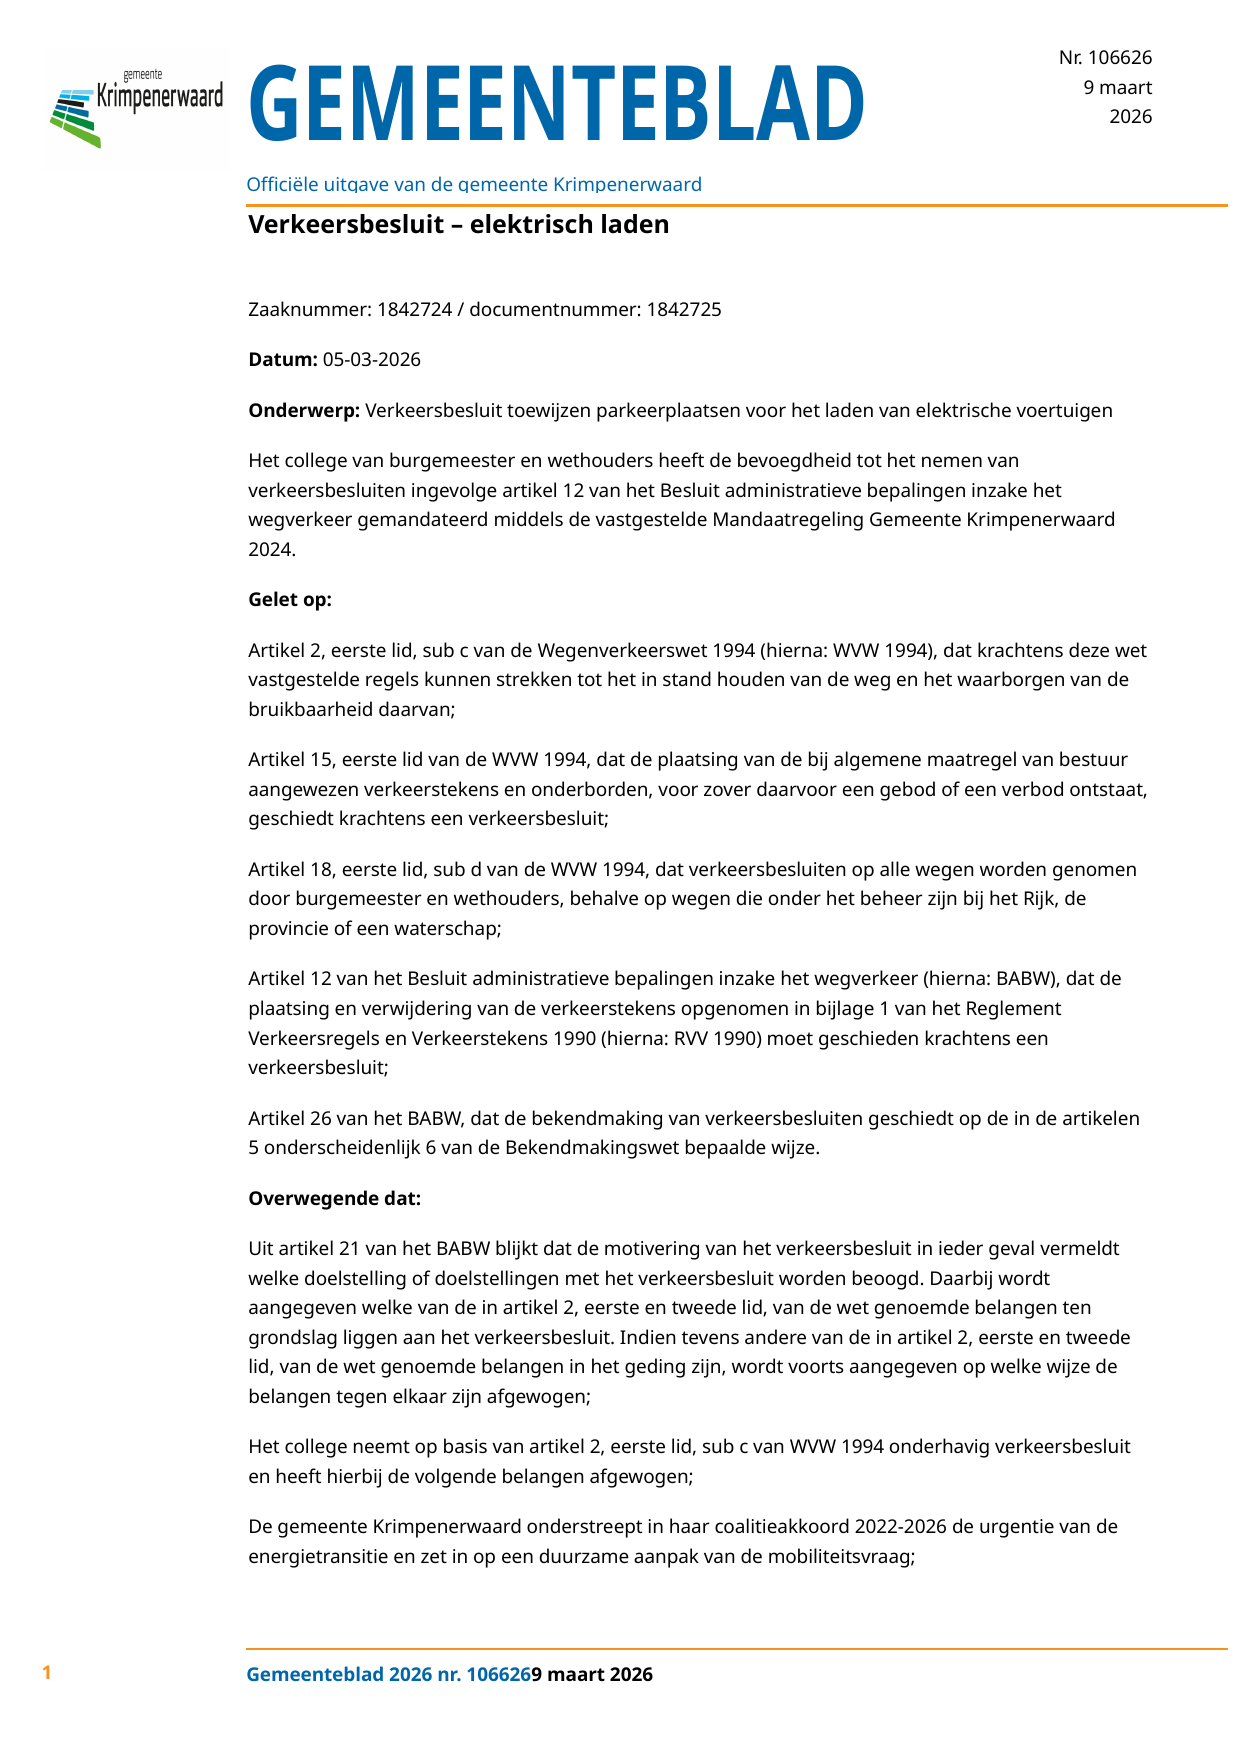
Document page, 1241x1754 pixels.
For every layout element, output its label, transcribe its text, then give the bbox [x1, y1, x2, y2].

text Uit artikel 21 van het BABW blijkt dat de motivering van het verkeersbesluit in ieder geval vermeldt welke doelstelling of doelstellingen met het verkeersbesluit worden beoogd. Daarbij wordt aangegeven welke van de in artikel 2, eerste en tweede lid, van de wet genoemde belangen ten grondslag liggen aan het verkeersbesluit. Indien tevens andere van de in artikel 2, eerste en tweede lid, van de wet genoemde belangen in het geding zijn, wordt voorts aangegeven op welke wijze de belangen tegen elkaar zijn afgewogen; [248, 1235, 1152, 1409]
text Artikel 26 van het BABW, dat de bekendmaking van verkeersbesluiten geschiedt op de in de artikelen 5 onderscheidenlijk 6 van de Bekendmakingswet bepaalde wijze. [248, 1105, 1152, 1160]
text Het college van burgemeester en wethouders heeft de bevoegdheid tot het nemen van verkeersbesluiten ingevolge artikel 12 van het Besluit administratieve bepalingen inzake het wegverkeer gemandateerd middels de vastgestelde Mandaatregeling Gemeente Krimpenerwaard 2024. [248, 447, 1152, 562]
picture [41, 47, 231, 172]
text Onderwerp: Verkeersbesluit toewijzen parkeerplaatsen voor het laden van elektrische voertuigen [248, 397, 1152, 423]
text Datum: 05-03-2026 [248, 346, 1152, 372]
text De gemeente Krimpenerwaard onderstreept in haar coalitieakkoord 2022-2026 de urgentie van de energietransitie en zet in op een duurzame aanpak van de mobiliteitsvraag; [248, 1513, 1152, 1569]
text Artikel 2, eerste lid, sub c van de Wegenverkeerswet 1994 (hierna: WVW 1994), dat krachtens deze wet vastgestelde regels kunnen strekken tot het in stand houden van de weg en het waarborgen van de bruikbaarheid daarvan; [248, 637, 1152, 722]
text Artikel 15, eerste lid van de WVW 1994, dat de plaatsing van de bij algemene maatregel van bestuur aangewezen verkeerstekens en onderborden, voor zover daarvoor een gebod of een verbod ontstaat, geschiedt krachtens een verkeersbesluit; [248, 746, 1152, 831]
text Gelet op: [248, 586, 1152, 612]
text Het college neemt op basis van artikel 2, eerste lid, sub c van WVW 1994 onderhavig verkeersbesluit en heeft hierbij de volgende belangen afgewogen; [248, 1433, 1152, 1489]
text Artikel 18, eerste lid, sub d van de WVW 1994, dat verkeersbesluiten op alle wegen worden genomen door burgemeester en wethouders, behalve op wegen die onder het beheer zijn bij het Rijk, de provincie of een waterschap; [248, 856, 1152, 941]
text Verkeersbesluit – elektrisch laden [248, 207, 1152, 241]
text Overwegende dat: [248, 1185, 1152, 1211]
text Zaaknummer: 1842724 / documentnummer: 1842725 [248, 296, 1152, 322]
text Artikel 12 van het Besluit administratieve bepalingen inzake het wegverkeer (hierna: BABW), dat de plaatsing en verwijdering van de verkeerstekens opgenomen in bijlage 1 van het Reglement Verkeersregels en Verkeerstekens 1990 (hierna: RVV 1990) moet geschieden krachtens een verkeersbesluit; [248, 966, 1152, 1080]
